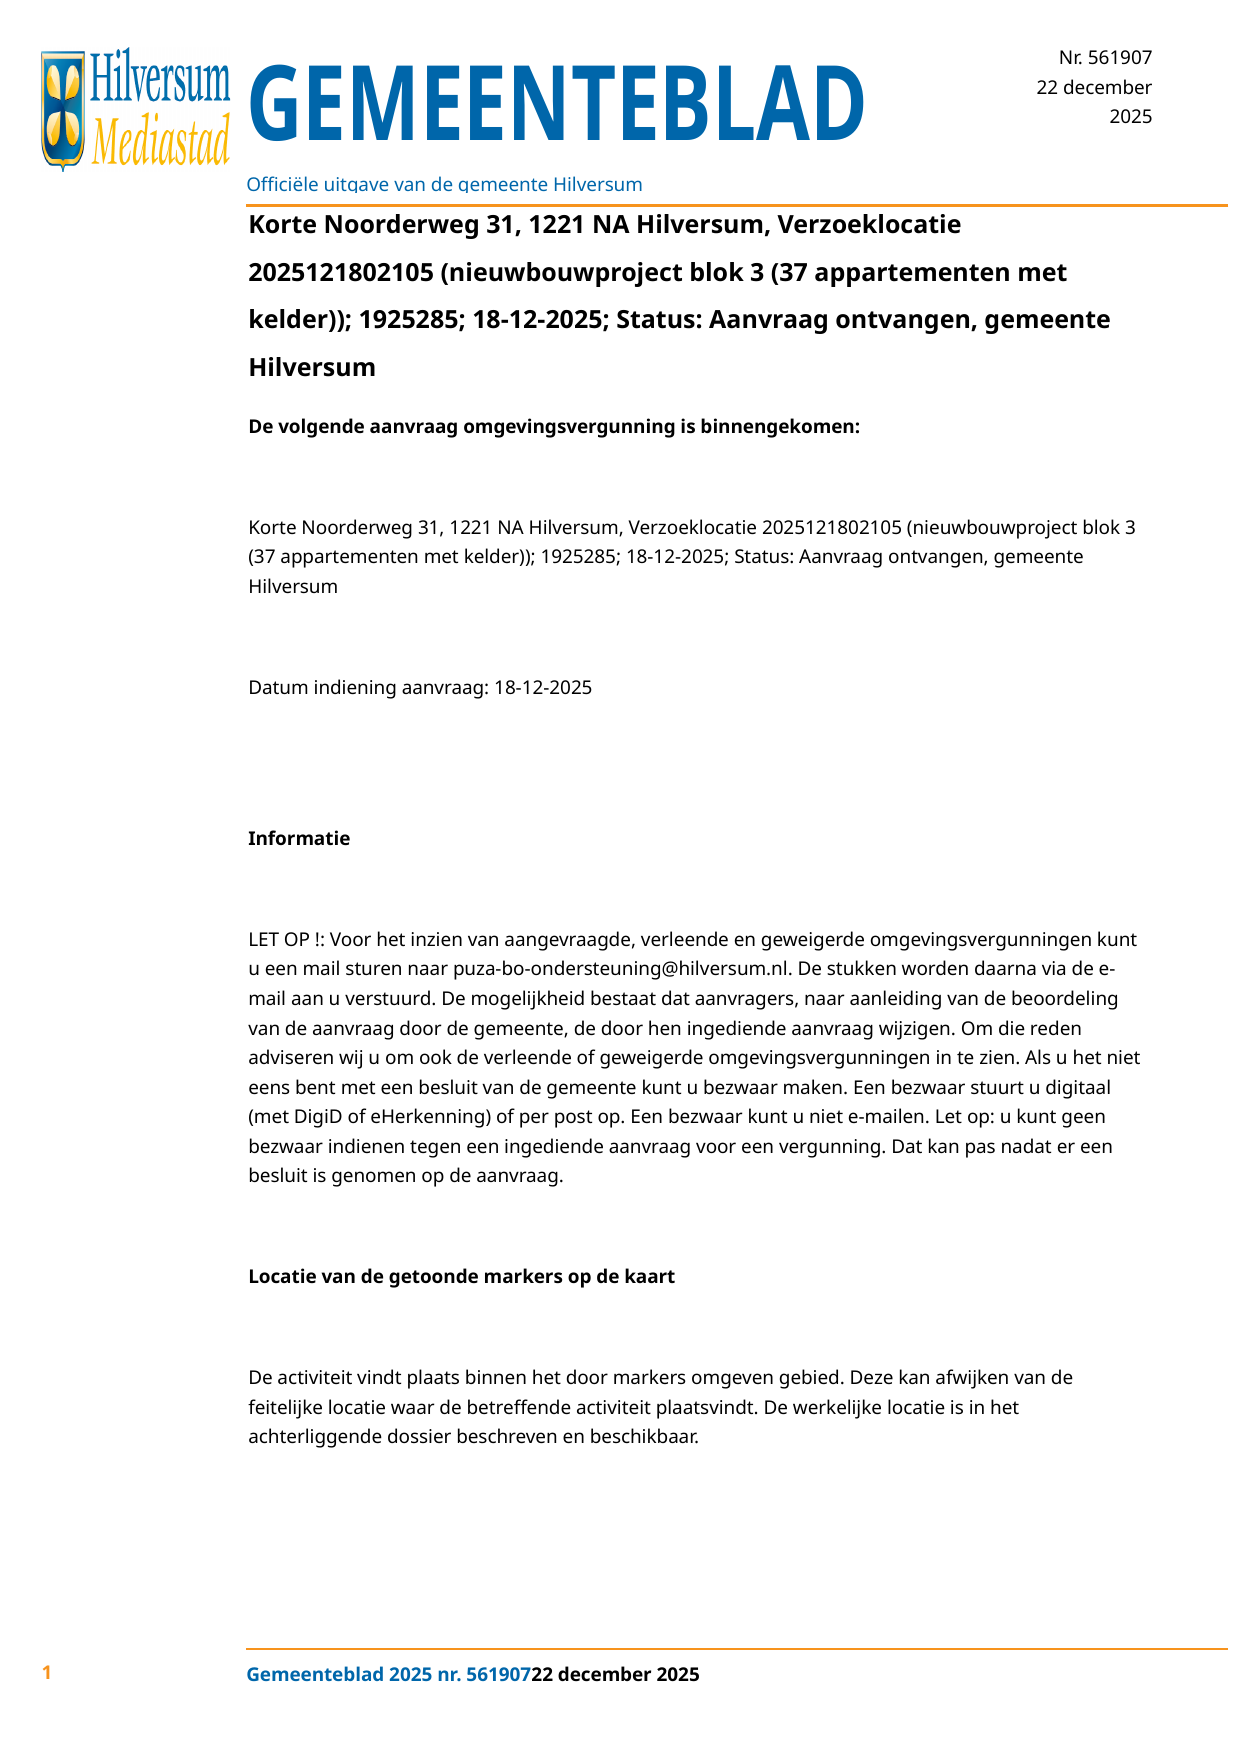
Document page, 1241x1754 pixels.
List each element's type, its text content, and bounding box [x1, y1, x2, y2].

text De activiteit vindt plaats binnen het door markers omgeven gebied. Deze kan afwijken van de feitelijke locatie waar de betreffende activiteit plaatsvindt. De werkelijke locatie is in het achterliggende dossier beschreven en beschikbaar. [248, 1364, 1152, 1449]
text Locatie van de getoonde markers op de kaart [248, 1263, 1152, 1289]
text LET OP !: Voor het inzien van aangevraagde, verleende en geweigerde omgevingsvergunningen kunt u een mail sturen naar puza-bo-ondersteuning@hilversum.nl. De stukken worden daarna via de e-mail aan u verstuurd. De mogelijkheid bestaat dat aanvragers, naar aanleiding van de beoordeling van de aanvraag door de gemeente, de door hen ingediende aanvraag wijzigen. Om die reden adviseren wij u om ook de verleende of geweigerde omgevingsvergunningen in te zien. Als u het niet eens bent met een besluit van de gemeente kunt u bezwaar maken. Een bezwaar stuurt u digitaal (met DigiD of eHerkenning) of per post op. Een bezwaar kunt u niet e-mailen. Let op: u kunt geen bezwaar indienen tegen een ingediende aanvraag voor een vergunning. Dat kan pas nadat er een besluit is genomen op de aanvraag. [248, 926, 1152, 1188]
text Informatie [248, 825, 1152, 851]
text Datum indiening aanvraag: 18-12-2025 [248, 674, 1152, 700]
text Korte Noorderweg 31, 1221 NA Hilversum, Verzoeklocatie 2025121802105 (nieuwbouwproject blok 3 (37 appartementen met kelder)); 1925285; 18-12-2025; Status: Aanvraag ontvangen, gemeente Hilversum [248, 207, 1152, 384]
text Korte Noorderweg 31, 1221 NA Hilversum, Verzoeklocatie 2025121802105 (nieuwbouwproject blok 3 (37 appartementen met kelder)); 1925285; 18-12-2025; Status: Aanvraag ontvangen, gemeente Hilversum [248, 514, 1152, 599]
picture [41, 47, 231, 172]
text De volgende aanvraag omgevingsvergunning is binnengekomen: [248, 413, 1152, 439]
